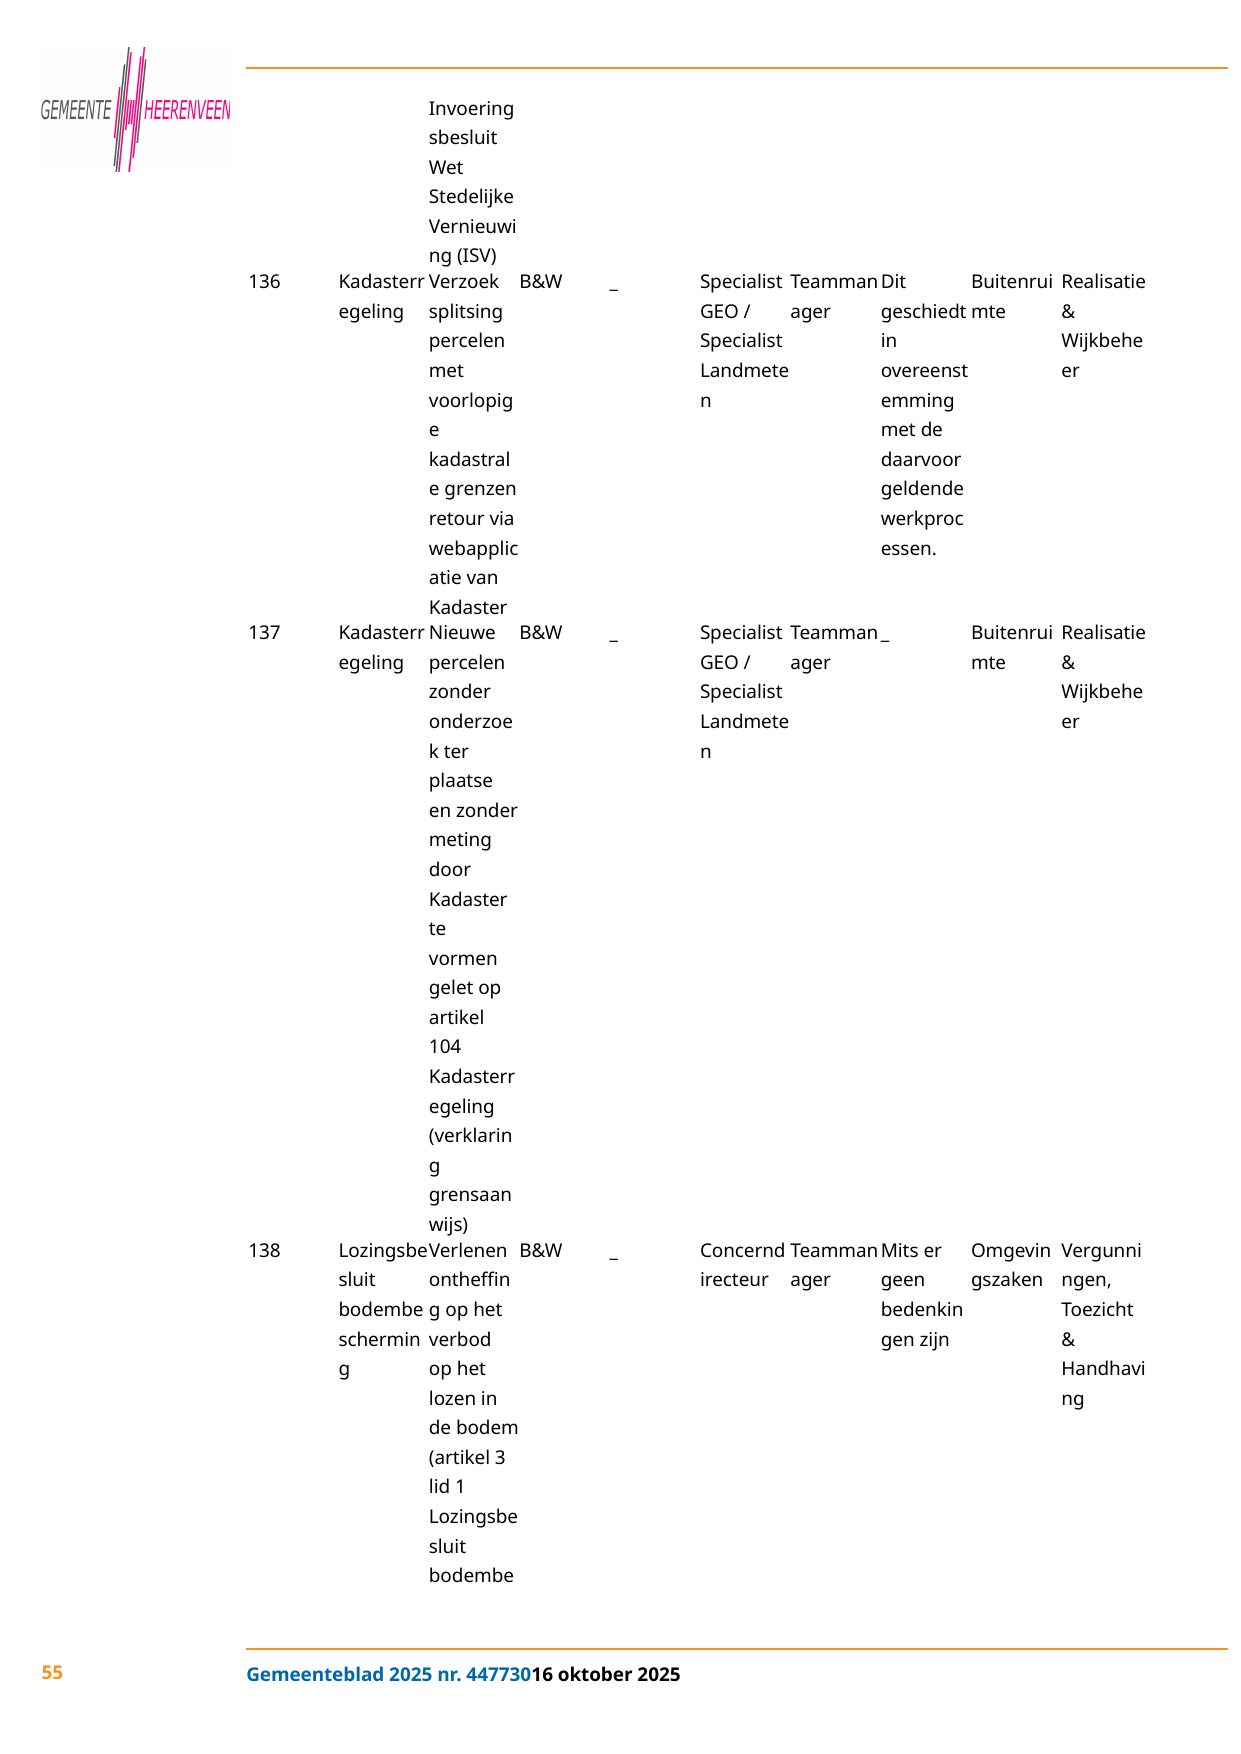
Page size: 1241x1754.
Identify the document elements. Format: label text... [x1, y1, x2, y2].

table_cell 138 [248, 1237, 338, 1588]
table_cell [881, 95, 971, 268]
table_cell Kadasterregeling [338, 269, 429, 619]
table_cell Teammanager [790, 620, 881, 1237]
table_cell Verzoek splitsing percelen met voorlopige kadastrale grenzen retour via webapplicatie van Kadaster [429, 269, 519, 619]
table_cell _ [609, 269, 700, 619]
table_cell Specialist GEO / Specialist Landmeten [700, 620, 790, 1237]
table_cell [248, 95, 338, 268]
table_cell Lozingsbesluit bodembescherming [338, 1237, 429, 1588]
table_cell Realisatie & Wijkbeheer [1061, 269, 1152, 619]
table_cell Buitenruimte [971, 269, 1061, 619]
table_cell Verlenen ontheffing op het verbod op het lozen in de bodem (artikel 3 lid 1 Lozingsbesluit bodembe [429, 1237, 519, 1588]
table_cell Concerndirecteur [700, 1237, 790, 1588]
table_cell 137 [248, 620, 338, 1237]
table_cell Specialist GEO / Specialist Landmeten [700, 269, 790, 619]
table_cell 136 [248, 269, 338, 619]
table_cell [790, 95, 881, 268]
table_cell Teammanager [790, 1237, 881, 1588]
table_cell _ [609, 620, 700, 1237]
table_cell Vergunningen, Toezicht & Handhaving [1061, 1237, 1152, 1588]
table_cell Mits er geen bedenkingen zijn [881, 1237, 971, 1588]
table_cell Kadasterregeling [338, 620, 429, 1237]
table_cell Invoeringsbesluit Wet Stedelijke Vernieuwing (ISV) [429, 95, 519, 268]
table_cell B&W [519, 1237, 609, 1588]
table_cell Omgevingszaken [971, 1237, 1061, 1588]
table_cell B&W [519, 269, 609, 619]
table_cell [1061, 95, 1152, 268]
table_cell B&W [519, 620, 609, 1237]
table_cell [700, 95, 790, 268]
table_cell _ [881, 620, 971, 1237]
table_cell Dit geschiedt in overeenstemming met de daarvoor geldende werkprocessen. [881, 269, 971, 619]
table_cell [338, 95, 429, 268]
table_cell Buitenruimte [971, 620, 1061, 1237]
picture [41, 47, 231, 172]
table_cell Realisatie & Wijkbeheer [1061, 620, 1152, 1237]
table_cell [971, 95, 1061, 268]
table_cell _ [609, 1237, 700, 1588]
table_cell Teammanager [790, 269, 881, 619]
table_cell [519, 95, 609, 268]
table_cell [609, 95, 700, 268]
table_cell Nieuwe percelen zonder onderzoek ter plaatse en zonder meting door Kadaster te vormen gelet op artikel 104 Kadasterregeling (verklaring grensaanwijs) [429, 620, 519, 1237]
